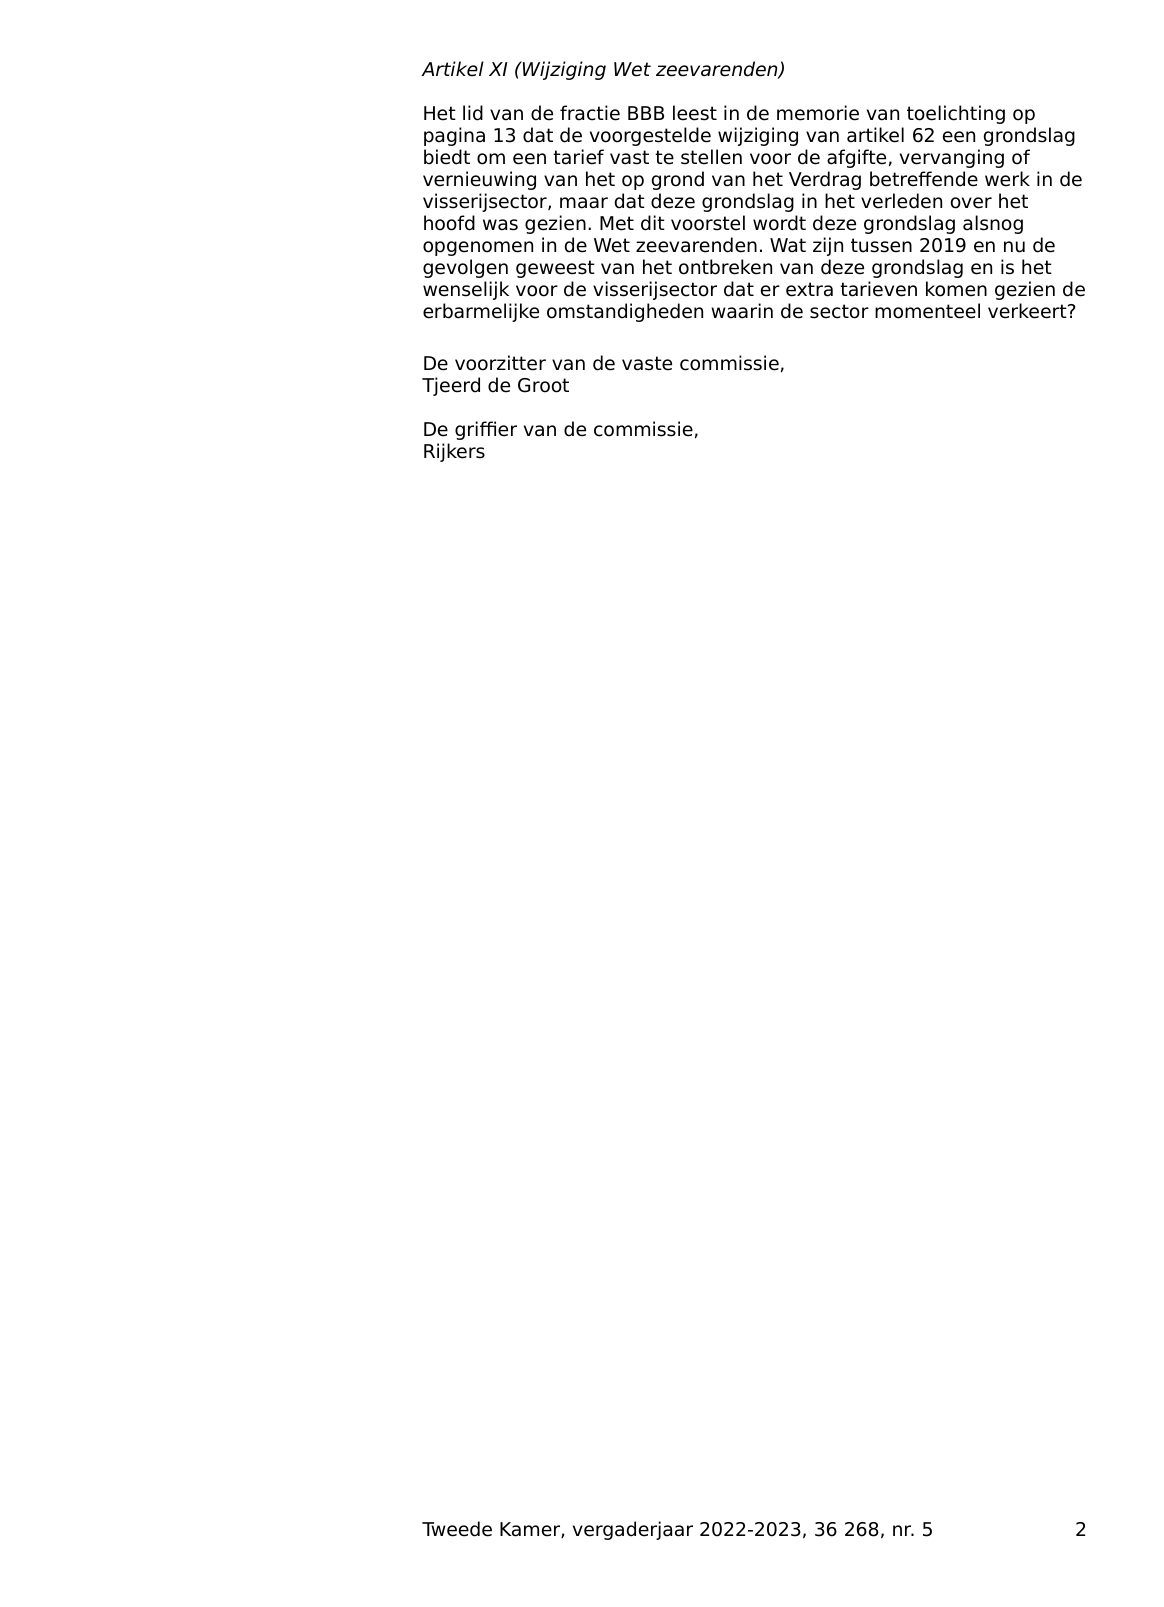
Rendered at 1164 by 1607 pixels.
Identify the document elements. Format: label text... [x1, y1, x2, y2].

text De voorzitter van de vaste commissie, Tjeerd de Groot [422, 353, 1087, 397]
text Het lid van de fractie BBB leest in de memorie van toelichting op pagina 13 dat de voorgestelde wijziging van artikel 62 een grondslag biedt om een tarief vast te stellen voor de afgifte, vervanging of vernieuwing van het op grond van het Verdrag betreffende werk in de visserijsector, maar dat deze grondslag in het verleden over het hoofd was gezien. Met dit voorstel wordt deze grondslag alsnog opgenomen in de Wet zeevarenden. Wat zijn tussen 2019 en nu de gevolgen geweest van het ontbreken van deze grondslag en is het wenselijk voor de visserijsector dat er extra tarieven komen gezien de erbarmelijke omstandigheden waarin de sector momenteel verkeert? [422, 103, 1087, 323]
subtitle Artikel XI (Wijziging Wet zeevarenden) [422, 59, 1087, 81]
text De griffier van de commissie, Rijkers [422, 419, 1087, 463]
